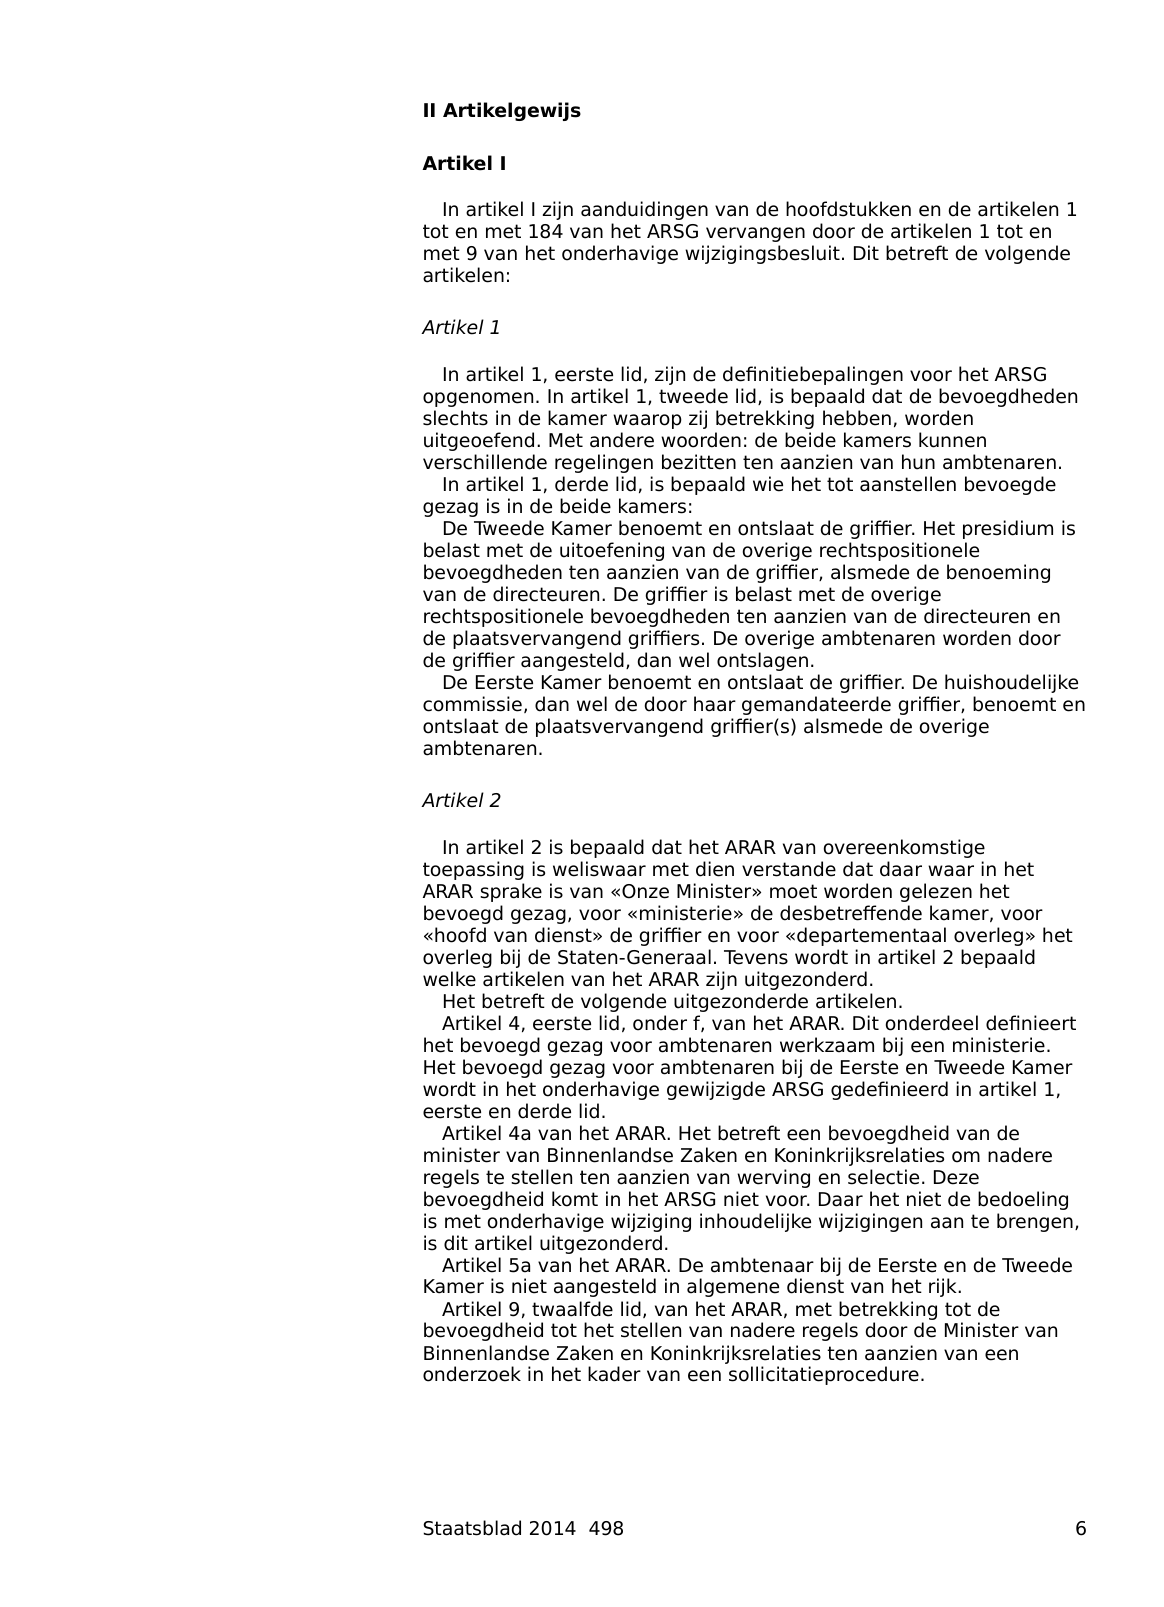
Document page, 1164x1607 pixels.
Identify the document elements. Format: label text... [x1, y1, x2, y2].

subtitle Artikel 2 [422, 790, 1087, 812]
text In artikel I zijn aanduidingen van de hoofdstukken en de artikelen 1 tot en met 184 van het ARSG vervangen door de artikelen 1 tot en met 9 van het onderhavige wijzigingsbesluit. Dit betreft de volgende artikelen: [422, 199, 1087, 287]
text In artikel 1, eerste lid, zijn de definitiebepalingen voor het ARSG opgenomen. In artikel 1, tweede lid, is bepaald dat de bevoegdheden slechts in de kamer waarop zij betrekking hebben, worden uitgeoefend. Met andere woorden: de beide kamers kunnen verschillende regelingen bezitten ten aanzien van hun ambtenaren. [422, 364, 1087, 474]
text In artikel 1, derde lid, is bepaald wie het tot aanstellen bevoegde gezag is in de beide kamers: [422, 474, 1087, 518]
text Artikel 4, eerste lid, onder f, van het ARAR. Dit onderdeel definieert het bevoegd gezag voor ambtenaren werkzaam bij een ministerie. Het bevoegd gezag voor ambtenaren bij de Eerste en Tweede Kamer wordt in het onderhavige gewijzigde ARSG gedefinieerd in artikel 1, eerste en derde lid. [422, 1013, 1087, 1123]
text De Eerste Kamer benoemt en ontslaat de griffier. De huishoudelijke commissie, dan wel de door haar gemandateerde griffier, benoemt en ontslaat de plaatsvervangend griffier(s) alsmede de overige ambtenaren. [422, 672, 1087, 760]
text In artikel 2 is bepaald dat het ARAR van overeenkomstige toepassing is weliswaar met dien verstande dat daar waar in het ARAR sprake is van «Onze Minister» moet worden gelezen het bevoegd gezag, voor «ministerie» de desbetreffende kamer, voor «hoofd van dienst» de griffier en voor «departementaal overleg» het overleg bij de Staten-Generaal. Tevens wordt in artikel 2 bepaald welke artikelen van het ARAR zijn uitgezonderd. [422, 837, 1087, 991]
text Artikel 4a van het ARAR. Het betreft een bevoegdheid van de minister van Binnenlandse Zaken en Koninkrijksrelaties om nadere regels te stellen ten aanzien van werving en selectie. Deze bevoegdheid komt in het ARSG niet voor. Daar het niet de bedoeling is met onderhavige wijziging inhoudelijke wijzigingen aan te brengen, is dit artikel uitgezonderd. [422, 1123, 1087, 1254]
text Artikel 9, twaalfde lid, van het ARAR, met betrekking tot de bevoegdheid tot het stellen van nadere regels door de Minister van Binnenlandse Zaken en Koninkrijksrelaties ten aanzien van een onderzoek in het kader van een sollicitatieprocedure. [422, 1298, 1087, 1386]
subtitle Artikel I [422, 152, 1087, 174]
text Artikel 5a van het ARAR. De ambtenaar bij de Eerste en de Tweede Kamer is niet aangesteld in algemene dienst van het rijk. [422, 1254, 1087, 1298]
text De Tweede Kamer benoemt en ontslaat de griffier. Het presidium is belast met de uitoefening van de overige rechtspositionele bevoegdheden ten aanzien van de griffier, alsmede de benoeming van de directeuren. De griffier is belast met de overige rechtspositionele bevoegdheden ten aanzien van de directeuren en de plaatsvervangend griffiers. De overige ambtenaren worden door de griffier aangesteld, dan wel ontslagen. [422, 518, 1087, 672]
subtitle II Artikelgewijs [422, 100, 1087, 122]
text Het betreft de volgende uitgezonderde artikelen. [422, 991, 1087, 1013]
subtitle Artikel 1 [422, 317, 1087, 339]
